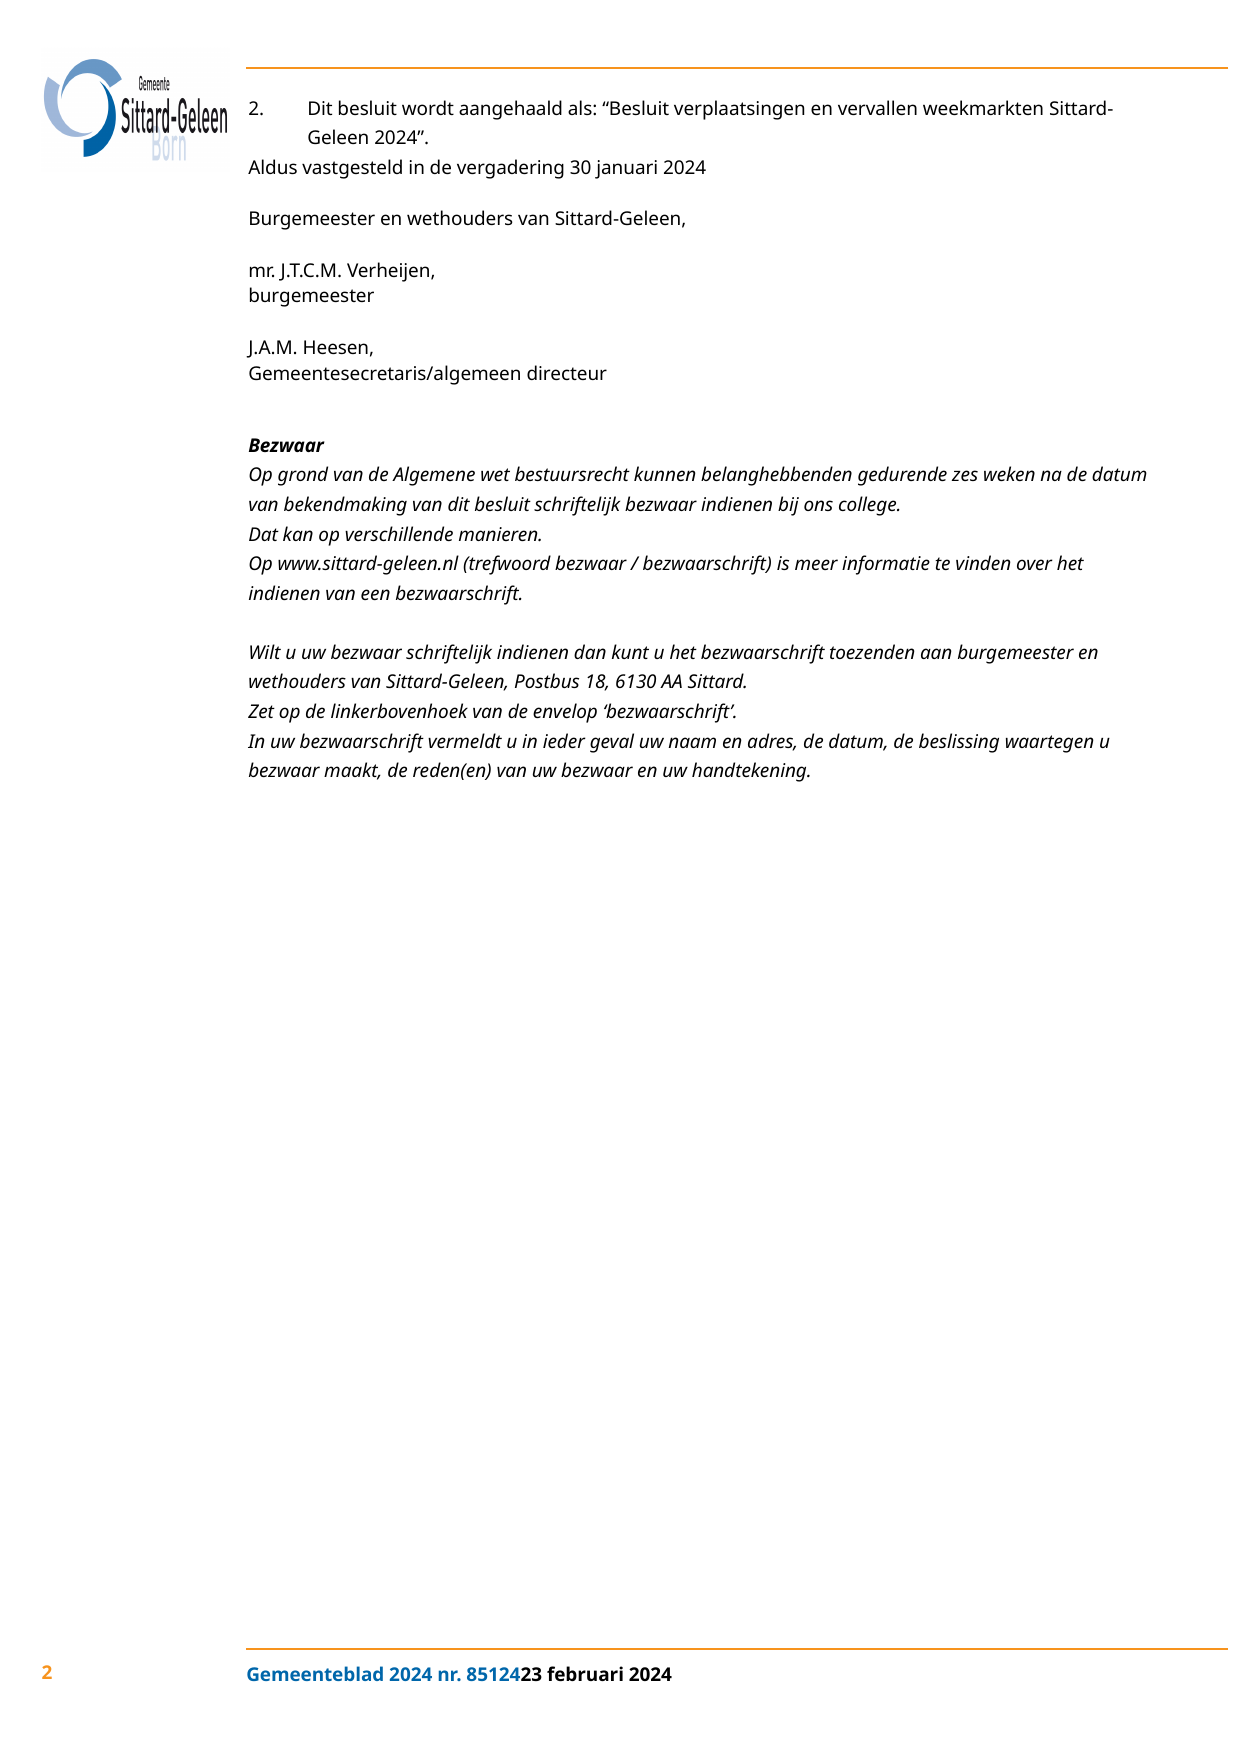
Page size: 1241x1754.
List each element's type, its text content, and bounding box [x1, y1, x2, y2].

text Gemeentesecretaris/algemeen directeur [248, 360, 1152, 386]
text Op www.sittard-geleen.nl (trefwoord bezwaar / bezwaarschrift) is meer informatie te vinden over het indienen van een bezwaarschrift. [248, 550, 1152, 606]
text Op grond van de Algemene wet bestuursrecht kunnen belanghebbenden gedurende zes weken na de datum van bekendmaking van dit besluit schriftelijk bezwaar indienen bij ons college. [248, 462, 1152, 517]
text Dat kan op verschillende manieren. [248, 521, 1152, 547]
text Zet op de linkerbovenhoek van de envelop ‘bezwaarschrift’. [248, 698, 1152, 724]
text burgemeester [248, 283, 1152, 308]
picture [41, 47, 231, 172]
text Aldus vastgesteld in de vergadering 30 januari 2024 [248, 154, 1152, 180]
text Bezwaar [248, 432, 1152, 458]
text Burgemeester en wethouders van Sittard-Geleen, [248, 205, 1152, 231]
text mr. J.T.C.M. Verheijen, [248, 257, 1152, 283]
list Dit besluit wordt aangehaald als: “Besluit verplaatsingen en vervallen weekmarkten Sittard-Geleen 2024”. [248, 95, 1152, 150]
text Wilt u uw bezwaar schriftelijk indienen dan kunt u het bezwaarschrift toezenden aan burgemeester en wethouders van Sittard-Geleen, Postbus 18, 6130 AA Sittard. [248, 639, 1152, 694]
text J.A.M. Heesen, [248, 334, 1152, 360]
text In uw bezwaarschrift vermeldt u in ieder geval uw naam en adres, de datum, de beslissing waartegen u bezwaar maakt, de reden(en) van uw bezwaar en uw handtekening. [248, 728, 1152, 783]
